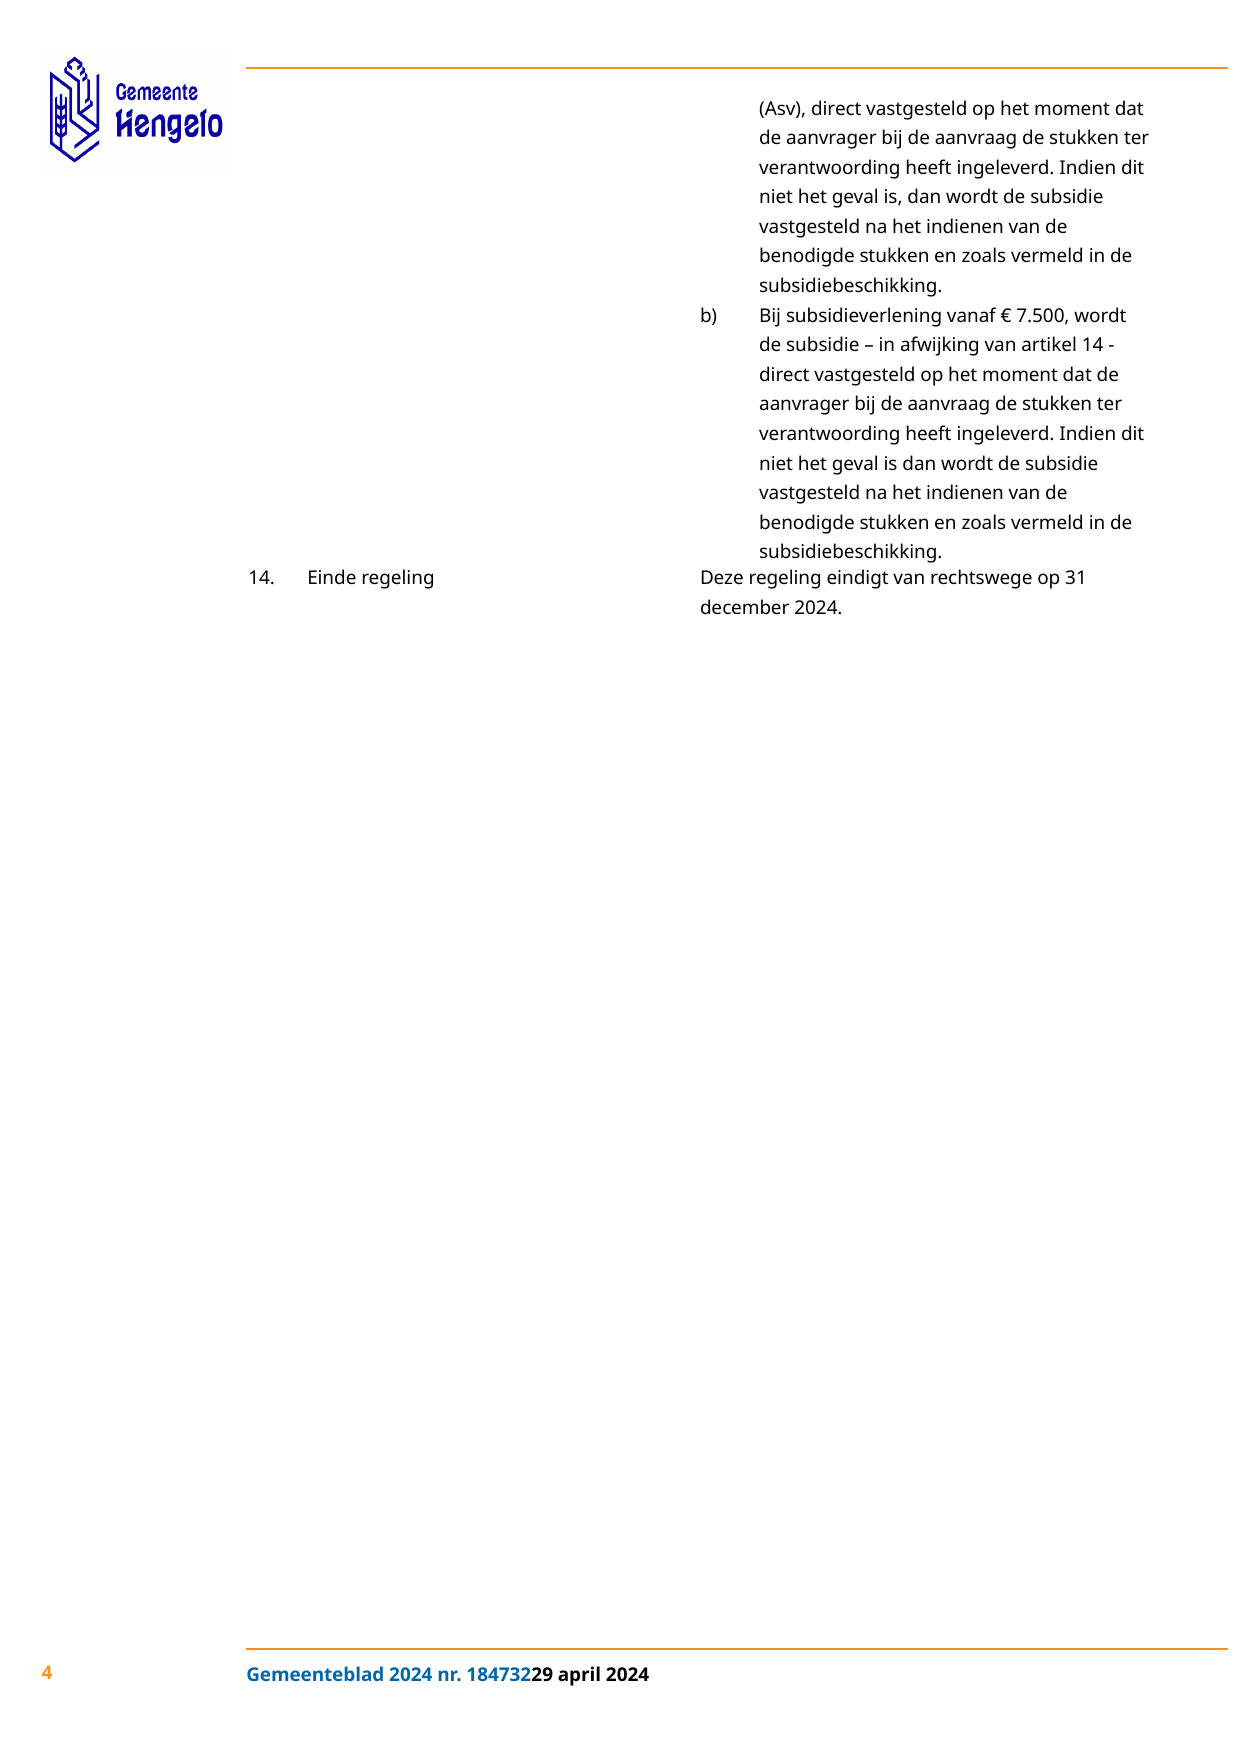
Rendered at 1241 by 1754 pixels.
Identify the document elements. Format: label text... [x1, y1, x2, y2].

table_cell Deze regeling eindigt van rechtswege op 31 december 2024. [700, 564, 1152, 619]
picture [41, 47, 231, 172]
table_cell [248, 95, 700, 564]
table_cell (Asv), direct vastgesteld op het moment dat de aanvrager bij de aanvraag de stukken ter verantwoording heeft ingeleverd. Indien dit niet het geval is, dan wordt de subsidie vastgesteld na het indienen van de benodigde stukken en zoals vermeld in de subsidiebeschikking. Bij subsidieverlening vanaf € 7.500, wordt de subsidie – in afwijking van artikel 14 - direct vastgesteld op het moment dat de aanvrager bij de aanvraag de stukken ter verantwoording heeft ingeleverd. Indien dit niet het geval is dan wordt de subsidie vastgesteld na het indienen van de benodigde stukken en zoals vermeld in de subsidiebeschikking. [700, 95, 1152, 564]
table_cell Einde regeling [248, 564, 700, 619]
